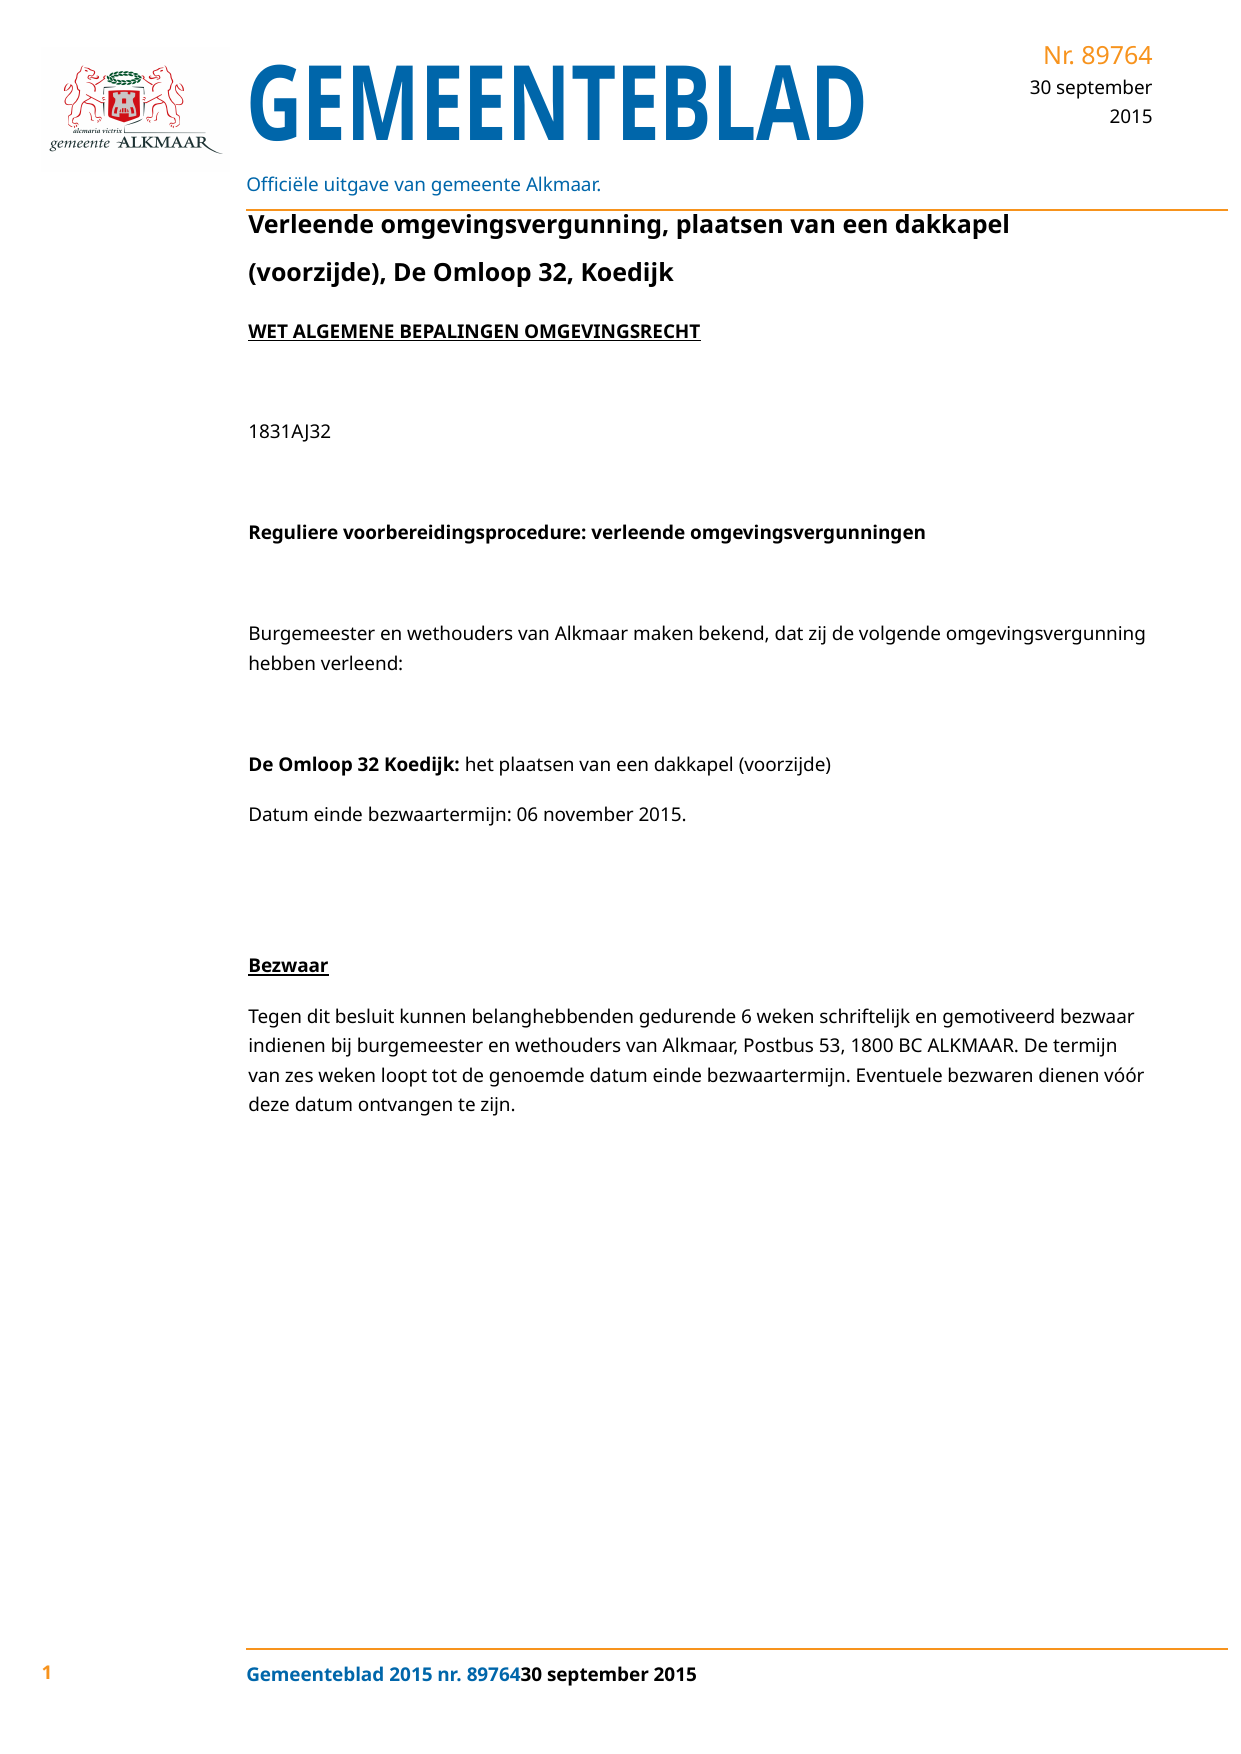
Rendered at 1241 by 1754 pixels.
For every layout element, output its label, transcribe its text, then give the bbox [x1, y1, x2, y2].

text Bezwaar [248, 952, 1152, 978]
text 1831AJ32 [248, 419, 1152, 444]
text Tegen dit besluit kunnen belanghebbenden gedurende 6 weken schriftelijk en gemotiveerd bezwaar indienen bij burgemeester en wethouders van Alkmaar, Postbus 53, 1800 BC ALKMAAR. De termijn van zes weken loopt tot de genoemde datum einde bezwaartermijn. Eventuele bezwaren dienen vóór deze datum ontvangen te zijn. [248, 1003, 1152, 1117]
text De Omloop 32 Koedijk: het plaatsen van een dakkapel (voorzijde) [248, 751, 1152, 777]
text Burgemeester en wethouders van Alkmaar maken bekend, dat zij de volgende omgevingsvergunning hebben verleend: [248, 620, 1152, 676]
picture [41, 47, 231, 172]
text Reguliere voorbereidingsprocedure: verleende omgevingsvergunningen [248, 519, 1152, 545]
text Verleende omgevingsvergunning, plaatsen van een dakkapel (voorzijde), De Omloop 32, Koedijk [248, 211, 1152, 288]
text WET ALGEMENE BEPALINGEN OMGEVINGSRECHT [248, 318, 1152, 344]
text Datum einde bezwaartermijn: 06 november 2015. [248, 801, 1152, 827]
